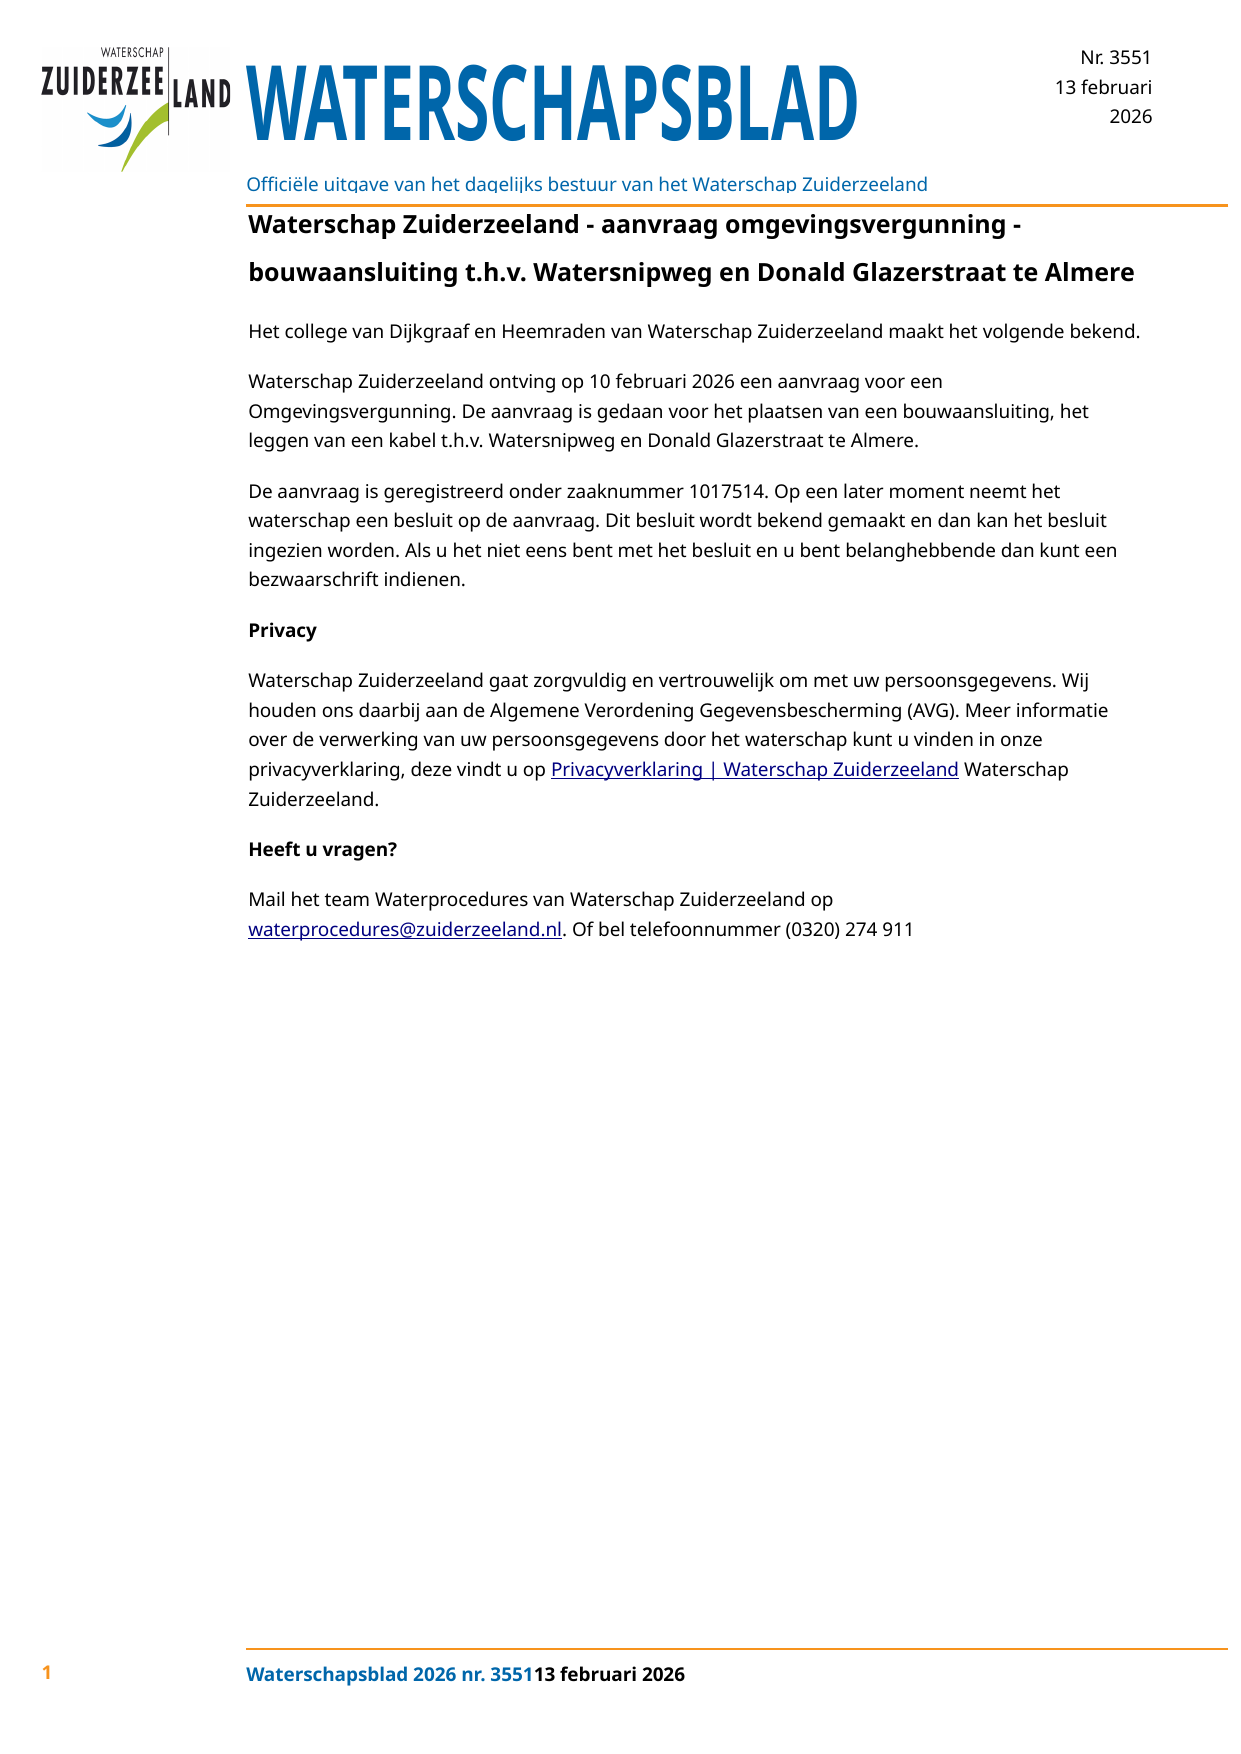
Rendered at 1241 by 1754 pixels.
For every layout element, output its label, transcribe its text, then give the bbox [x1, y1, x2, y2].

text Mail het team Waterprocedures van Waterschap Zuiderzeeland op waterprocedures@zuiderzeeland.nl. Of bel telefoonnummer (0320) 274 911 [248, 887, 1152, 942]
text Privacy [248, 617, 1152, 643]
picture [41, 47, 231, 172]
text Waterschap Zuiderzeeland ontving op 10 februari 2026 een aanvraag voor een Omgevingsvergunning. De aanvraag is gedaan voor het plaatsen van een bouwaansluiting, het leggen van een kabel t.h.v. Watersnipweg en Donald Glazerstraat te Almere. [248, 368, 1152, 453]
text Waterschap Zuiderzeeland - aanvraag omgevingsvergunning - bouwaansluiting t.h.v. Watersnipweg en Donald Glazerstraat te Almere [248, 207, 1152, 288]
text De aanvraag is geregistreerd onder zaaknummer 1017514. Op een later moment neemt het waterschap een besluit op de aanvraag. Dit besluit wordt bekend gemaakt en dan kan het besluit ingezien worden. Als u het niet eens bent met het besluit en u bent belanghebbende dan kunt een bezwaarschrift indienen. [248, 478, 1152, 592]
text Waterschap Zuiderzeeland gaat zorgvuldig en vertrouwelijk om met uw persoonsgegevens. Wij houden ons daarbij aan de Algemene Verordening Gegevensbescherming (AVG). Meer informatie over de verwerking van uw persoonsgegevens door het waterschap kunt u vinden in onze privacyverklaring, deze vindt u op Privacyverklaring | Waterschap Zuiderzeeland Waterschap Zuiderzeeland. [248, 667, 1152, 812]
text Heeft u vragen? [248, 836, 1152, 862]
text Het college van Dijkgraaf en Heemraden van Waterschap Zuiderzeeland maakt het volgende bekend. [248, 318, 1152, 344]
